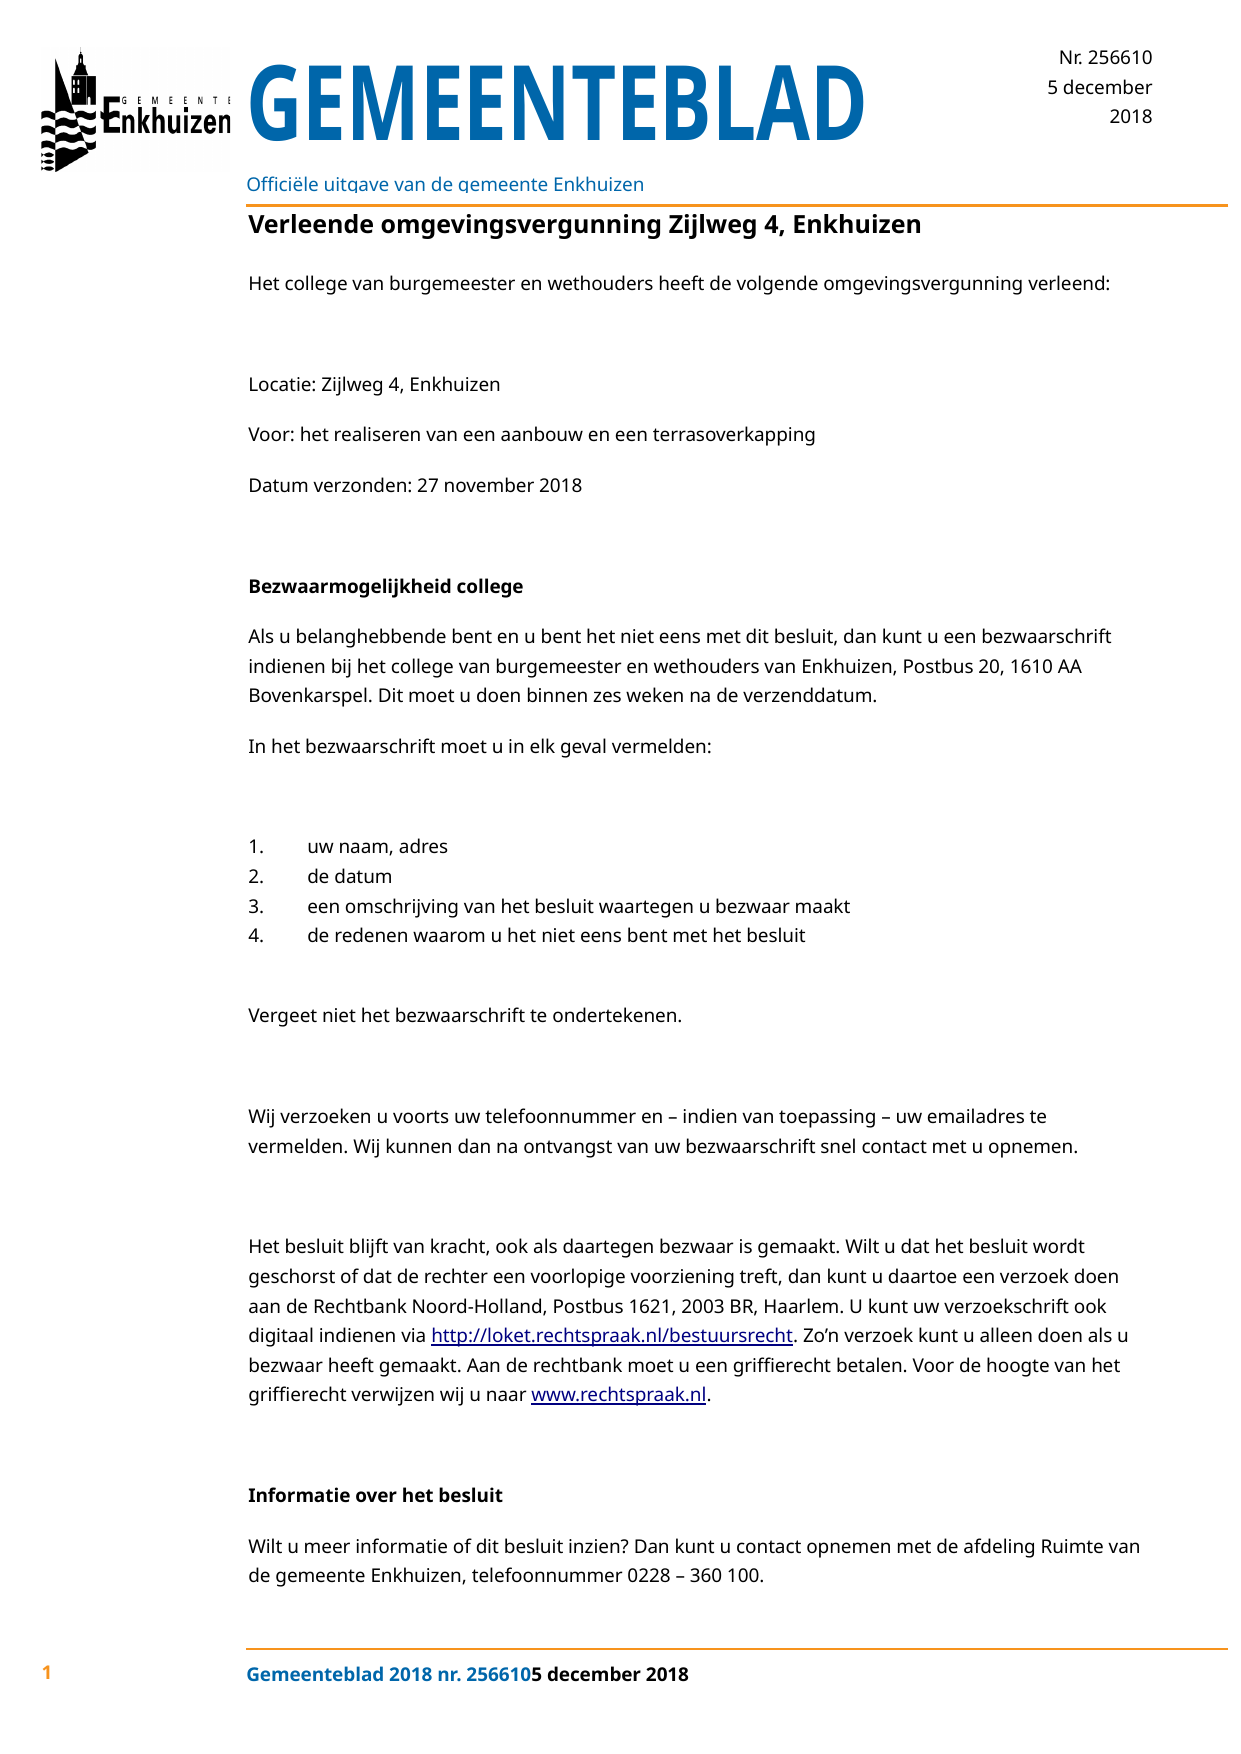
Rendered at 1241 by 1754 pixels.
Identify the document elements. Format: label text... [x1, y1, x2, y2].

text Locatie: Zijlweg 4, Enkhuizen [248, 371, 1152, 397]
text Het besluit blijft van kracht, ook als daartegen bezwaar is gemaakt. Wilt u dat het besluit wordt geschorst of dat de rechter een voorlopige voorziening treft, dan kunt u daartoe een verzoek doen aan de Rechtbank Noord-Holland, Postbus 1621, 2003 BR, Haarlem. U kunt uw verzoekschrift ook digitaal indienen via http://loket.rechtspraak.nl/bestuursrecht. Zo’n verzoek kunt u alleen doen als u bezwaar heeft gemaakt. Aan de rechtbank moet u een griffierecht betalen. Voor de hoogte van het griffierecht verwijzen wij u naar www.rechtspraak.nl. [248, 1234, 1152, 1407]
text Vergeet niet het bezwaarschrift te ondertekenen. [248, 1002, 1152, 1028]
picture [41, 47, 231, 172]
text Als u belanghebbende bent en u bent het niet eens met dit besluit, dan kunt u een bezwaarschrift indienen bij het college van burgemeester en wethouders van Enkhuizen, Postbus 20, 1610 AA Bovenkarspel. Dit moet u doen binnen zes weken na de verzenddatum. [248, 623, 1152, 708]
text Datum verzonden: 27 november 2018 [248, 472, 1152, 498]
list een omschrijving van het besluit waartegen u bezwaar maakt [248, 893, 1152, 918]
text Verleende omgevingsvergunning Zijlweg 4, Enkhuizen [248, 207, 1152, 241]
text Het college van burgemeester en wethouders heeft de volgende omgevingsvergunning verleend: [248, 270, 1152, 296]
list de redenen waarom u het niet eens bent met het besluit [248, 922, 1152, 948]
text Wij verzoeken u voorts uw telefoonnummer en – indien van toepassing – uw emailadres te vermelden. Wij kunnen dan na ontvangst van uw bezwaarschrift snel contact met u opnemen. [248, 1103, 1152, 1158]
text Wilt u meer informatie of dit besluit inzien? Dan kunt u contact opnemen met de afdeling Ruimte van de gemeente Enkhuizen, telefoonnummer 0228 – 360 100. [248, 1533, 1152, 1588]
list uw naam, adres [248, 834, 1152, 859]
text Bezwaarmogelijkheid college [248, 573, 1152, 598]
text In het bezwaarschrift moet u in elk geval vermelden: [248, 733, 1152, 758]
text Voor: het realiseren van een aanbouw en een terrasoverkapping [248, 422, 1152, 447]
list de datum [248, 863, 1152, 889]
text Informatie over het besluit [248, 1482, 1152, 1508]
